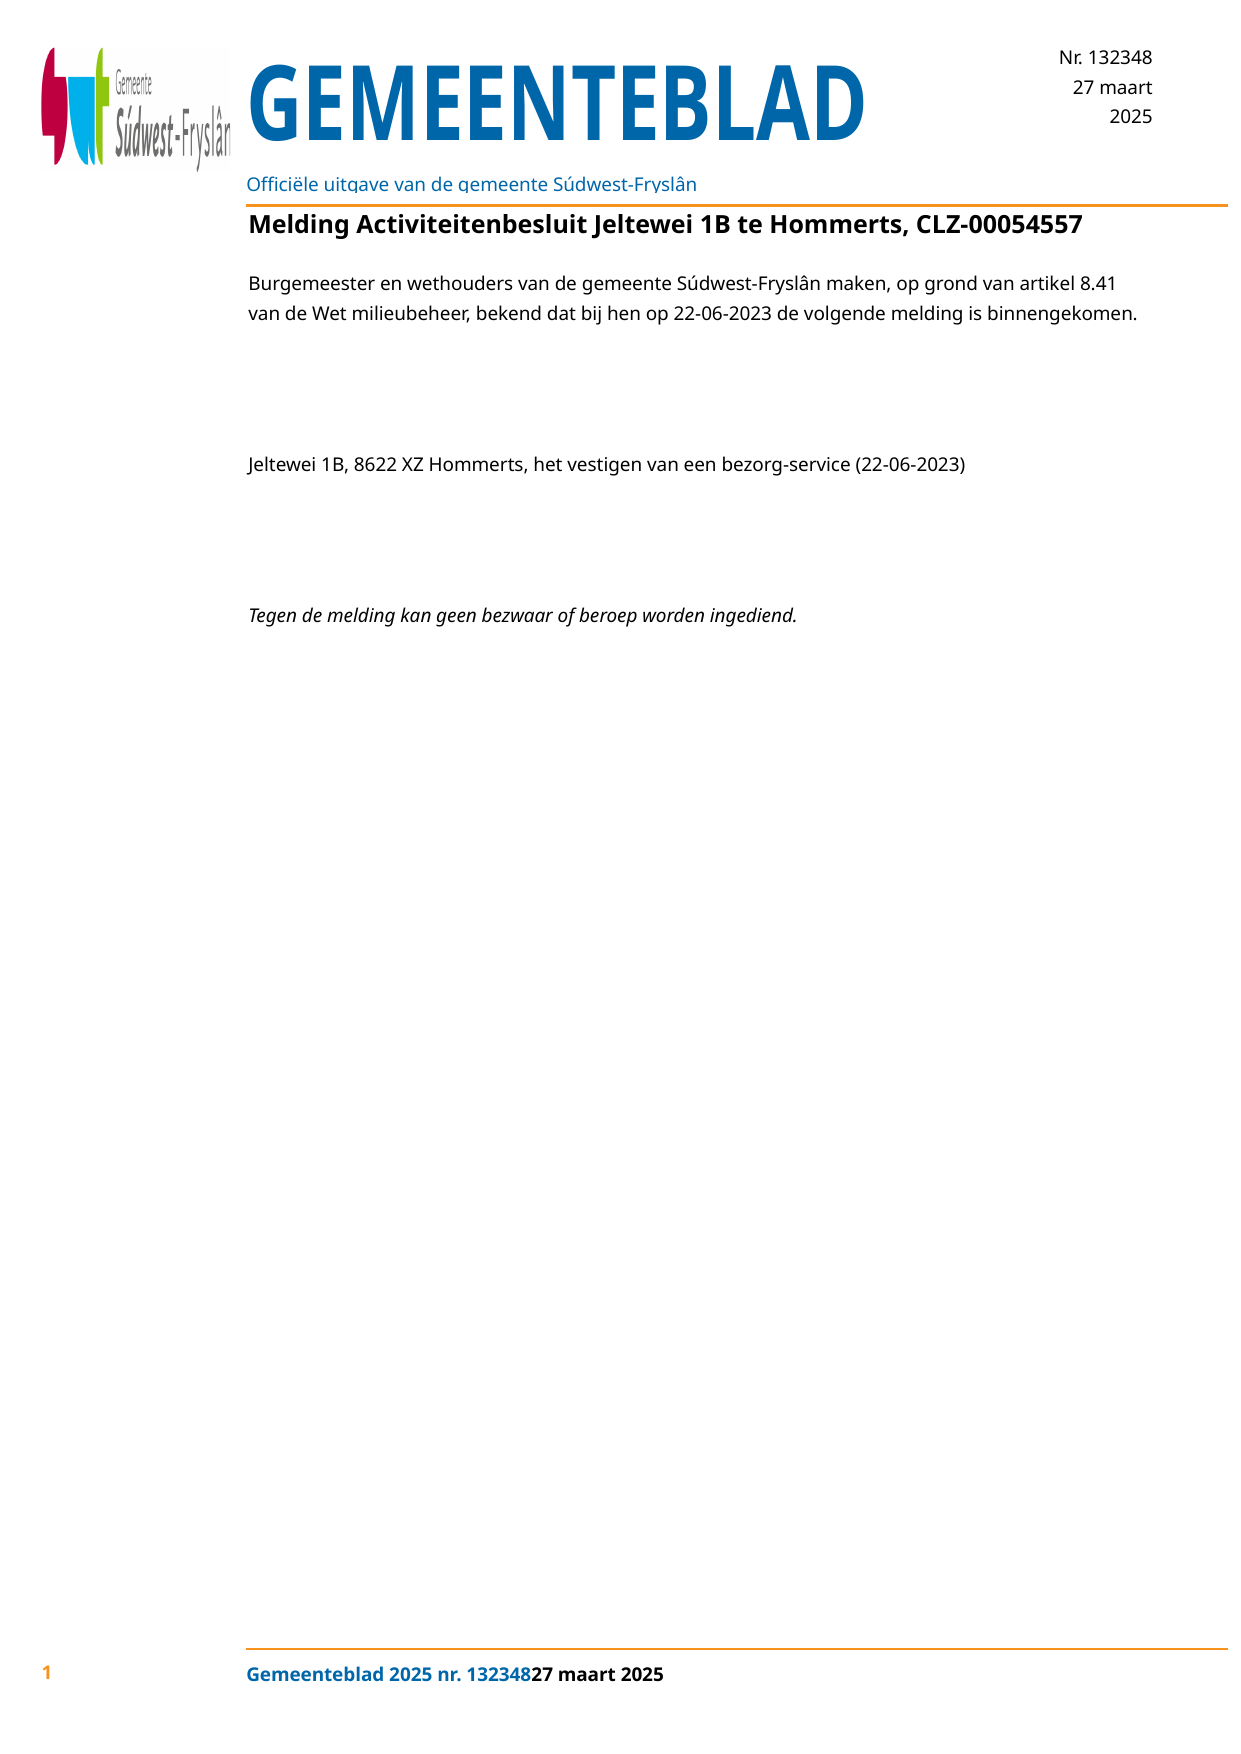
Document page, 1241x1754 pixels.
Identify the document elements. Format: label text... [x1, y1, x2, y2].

text Burgemeester en wethouders van de gemeente Súdwest-Fryslân maken, op grond van artikel 8.41 van de Wet milieubeheer, bekend dat bij hen op 22-06-2023 de volgende melding is binnengekomen. [248, 270, 1152, 326]
picture [41, 47, 231, 172]
text Melding Activiteitenbesluit Jeltewei 1B te Hommerts, CLZ-00054557 [248, 207, 1152, 241]
text Jeltewei 1B, 8622 XZ Hommerts, het vestigen van een bezorg-service (22-06-2023) [248, 451, 1152, 477]
text Tegen de melding kan geen bezwaar of beroep worden ingediend. [248, 602, 1152, 628]
